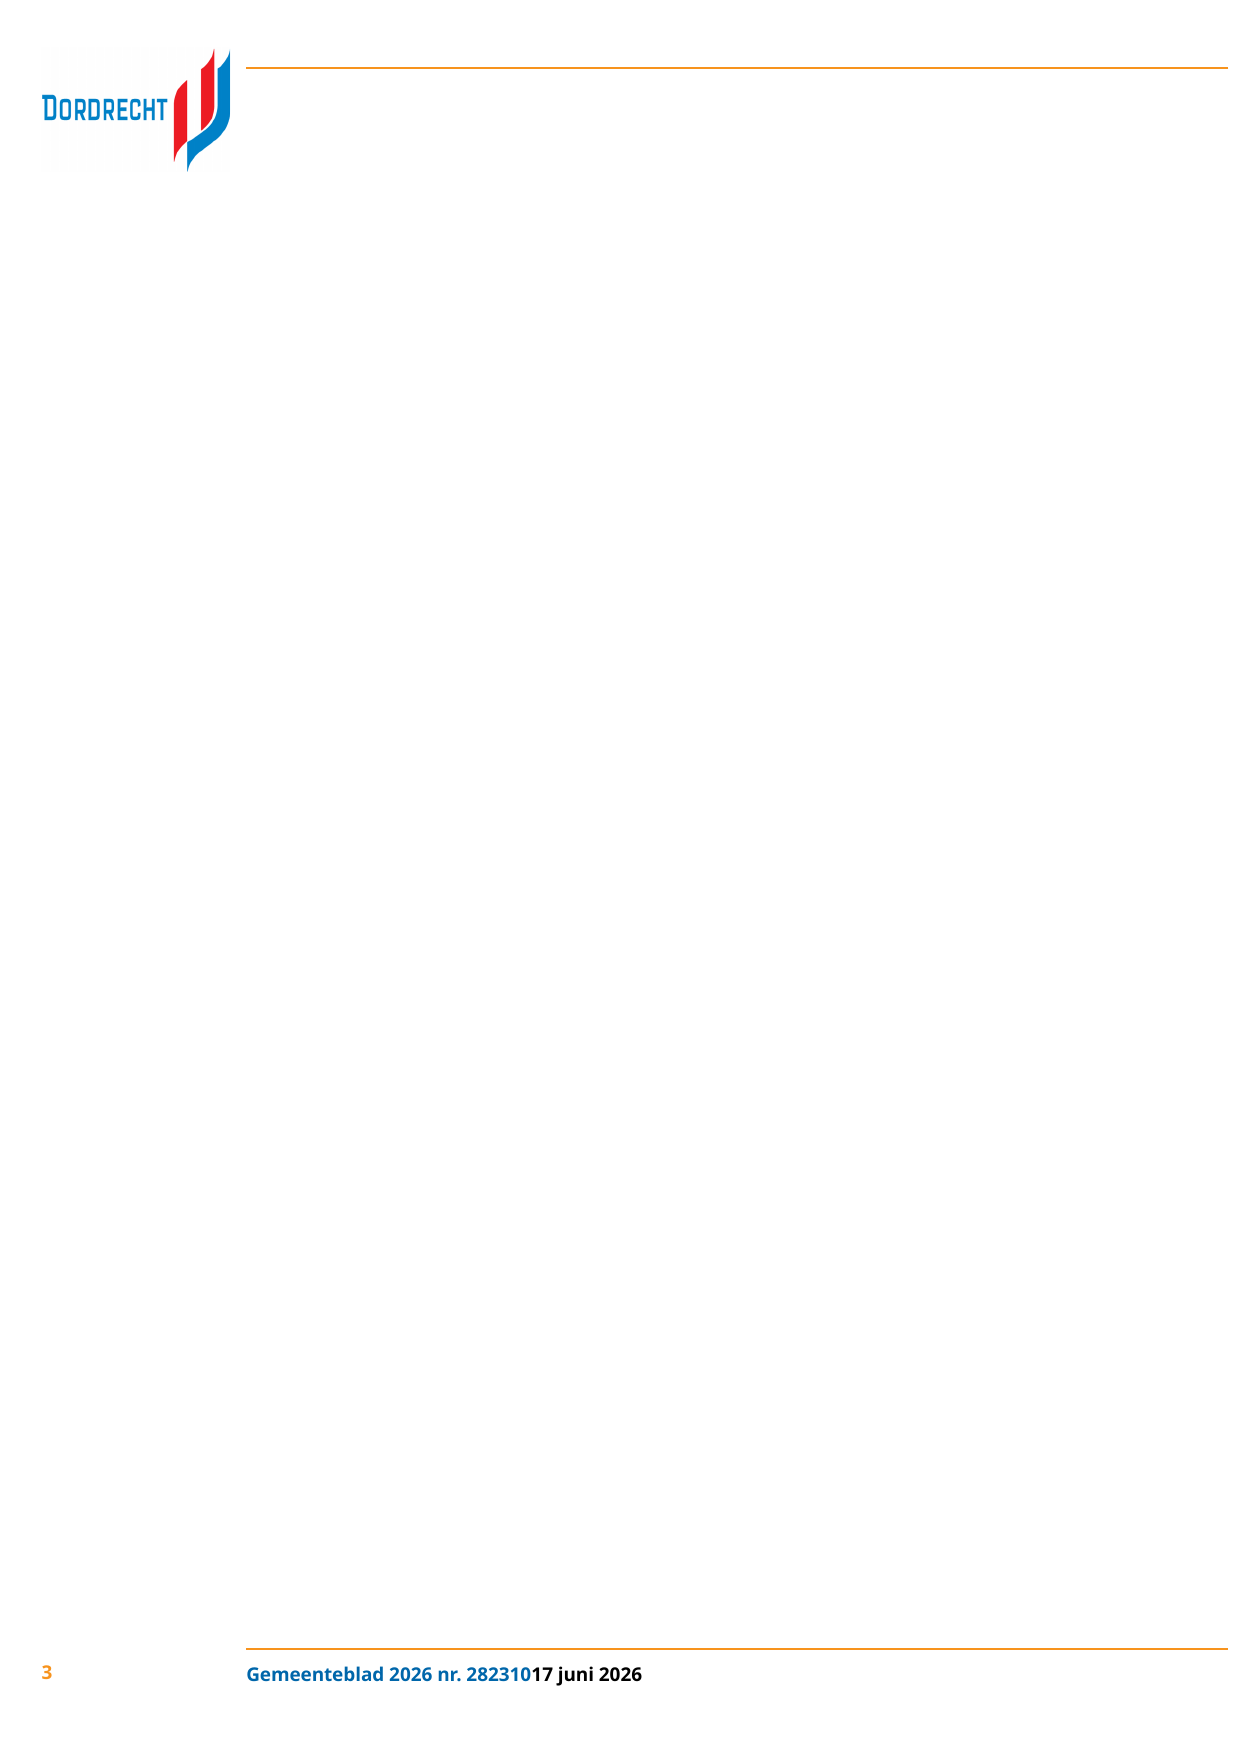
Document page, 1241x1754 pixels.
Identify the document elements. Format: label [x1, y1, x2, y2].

picture [41, 47, 231, 172]
